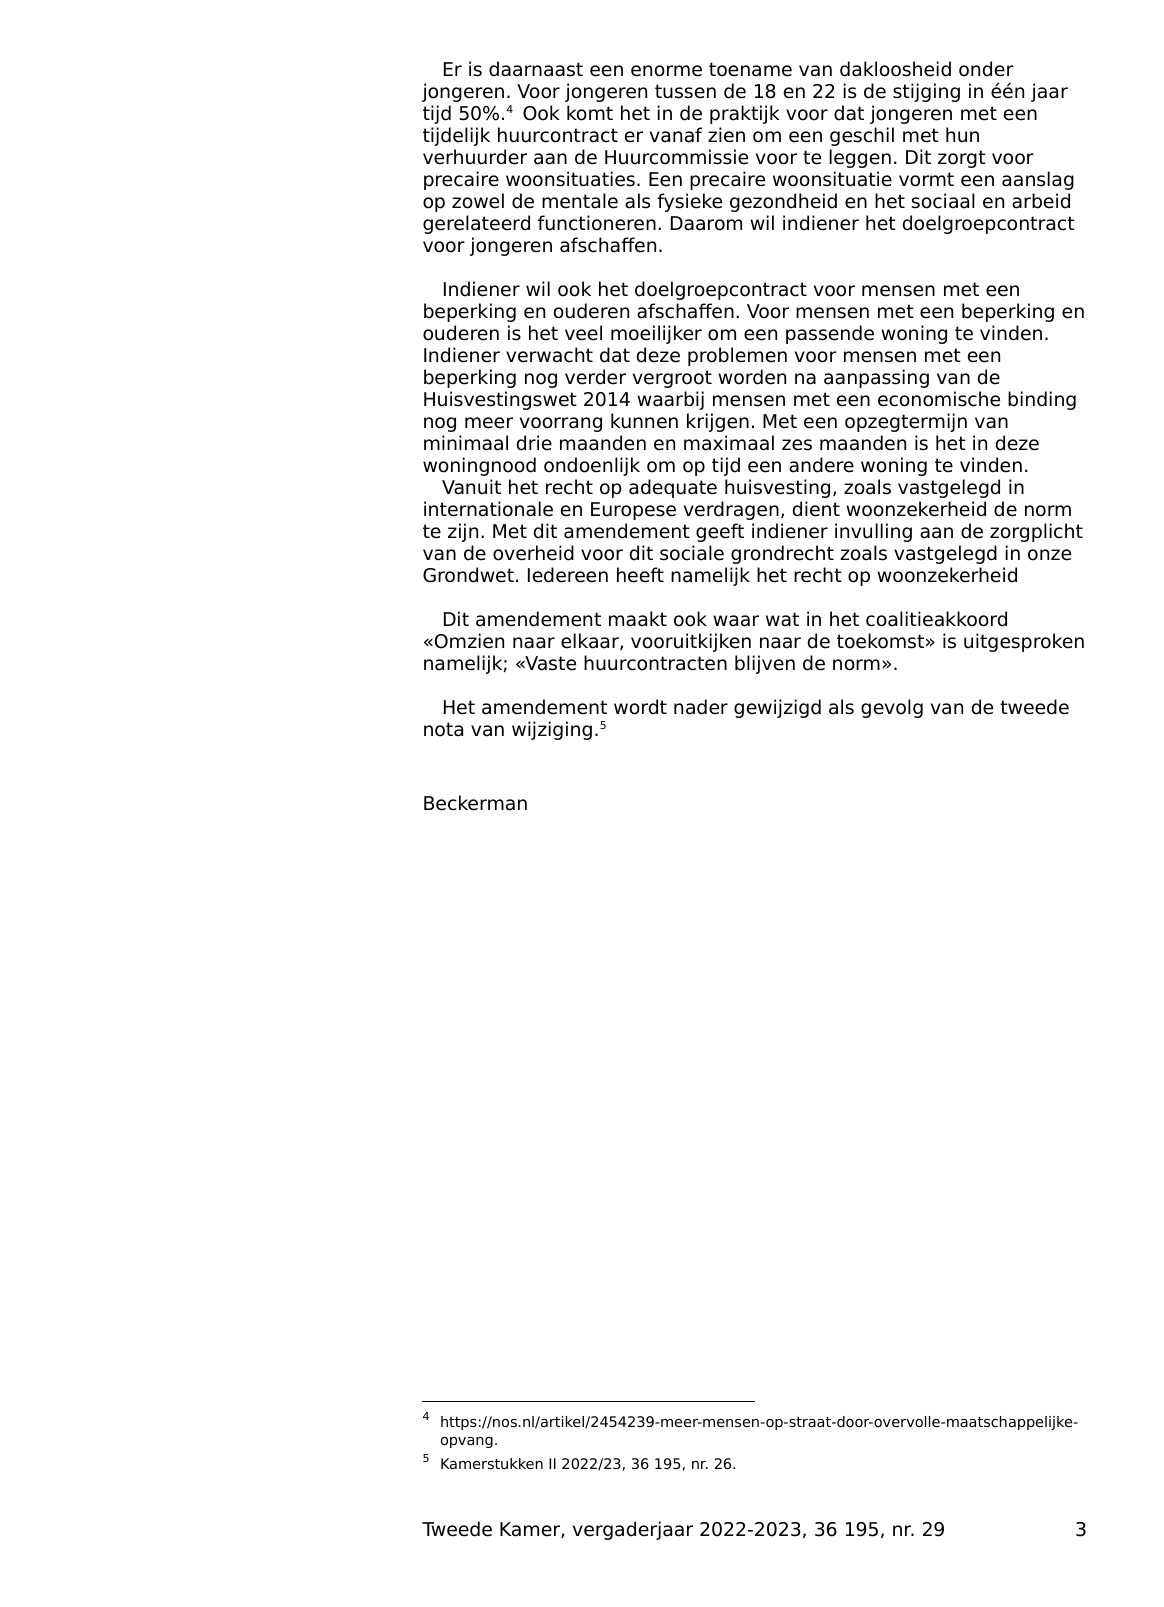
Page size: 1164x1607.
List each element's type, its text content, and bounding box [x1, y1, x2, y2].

text Het amendement wordt nader gewijzigd als gevolg van de tweede nota van wijziging. [422, 697, 1087, 741]
text Er is daarnaast een enorme toename van dakloosheid onder jongeren. Voor jongeren tussen de 18 en 22 is de stijging in één jaar tijd 50%. Ook komt het in de praktijk voor dat jongeren met een tijdelijk huurcontract er vanaf zien om een geschil met hun verhuurder aan de Huurcommissie voor te leggen. Dit zorgt voor precaire woonsituaties. Een precaire woonsituatie vormt een aanslag op zowel de mentale als fysieke gezondheid en het sociaal en arbeid gerelateerd functioneren. Daarom wil indiener het doelgroepcontract voor jongeren afschaffen. [422, 59, 1087, 257]
text Kamerstukken II 2022/23, 36 195, nr. 26. [422, 1452, 1087, 1474]
text Indiener wil ook het doelgroepcontract voor mensen met een beperking en ouderen afschaffen. Voor mensen met een beperking en ouderen is het veel moeilijker om een passende woning te vinden. Indiener verwacht dat deze problemen voor mensen met een beperking nog verder vergroot worden na aanpassing van de Huisvestingswet 2014 waarbij mensen met een economische binding nog meer voorrang kunnen krijgen. Met een opzegtermijn van minimaal drie maanden en maximaal zes maanden is het in deze woningnood ondoenlijk om op tijd een andere woning te vinden. [422, 279, 1087, 477]
text https://nos.nl/artikel/2454239-meer-mensen-op-straat-door-overvolle-maatschappelijke-opvang. [422, 1410, 1087, 1449]
text Beckerman [422, 771, 1087, 815]
text Vanuit het recht op adequate huisvesting, zoals vastgelegd in internationale en Europese verdragen, dient woonzekerheid de norm te zijn. Met dit amendement geeft indiener invulling aan de zorgplicht van de overheid voor dit sociale grondrecht zoals vastgelegd in onze Grondwet. Iedereen heeft namelijk het recht op woonzekerheid [422, 477, 1087, 587]
text Dit amendement maakt ook waar wat in het coalitieakkoord «Omzien naar elkaar, vooruitkijken naar de toekomst» is uitgesproken namelijk; «Vaste huurcontracten blijven de norm». [422, 609, 1087, 675]
